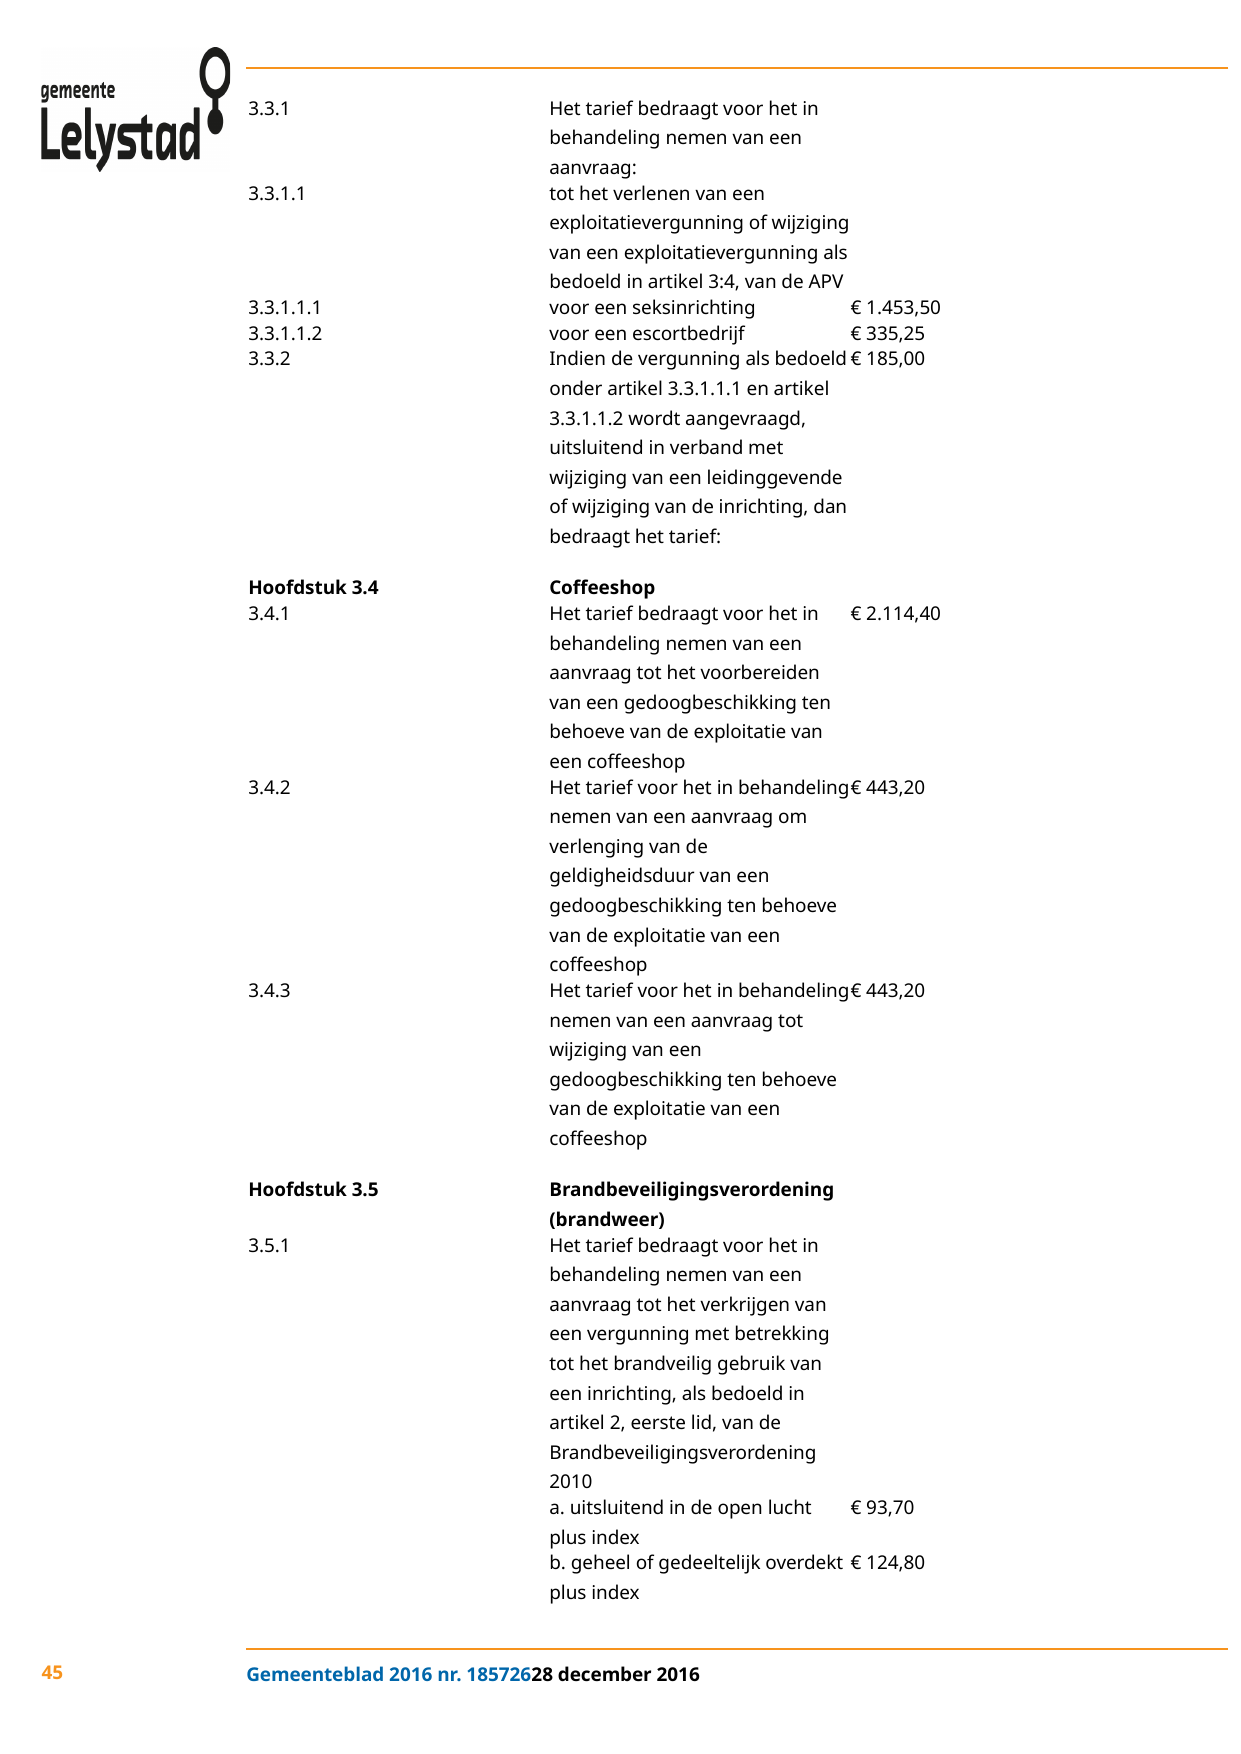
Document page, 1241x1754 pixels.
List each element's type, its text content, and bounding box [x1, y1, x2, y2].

table_cell a. uitsluitend in de open lucht plus index [549, 1494, 850, 1549]
table_cell 3.4.3 [248, 977, 549, 1151]
table_cell b. geheel of gedeeltelijk overdekt plus index [549, 1550, 850, 1605]
table_cell [248, 1494, 549, 1549]
table_cell Het tarief bedraagt voor het in behandeling nemen van een aanvraag tot het verkrijgen van een vergunning met betrekking tot het brandveilig gebruik van een inrichting, als bedoeld in artikel 2, eerste lid, van de Brandbeveiligingsverordening 2010 [549, 1232, 850, 1494]
table_cell Het tarief voor het in behandeling nemen van een aanvraag om verlenging van de geldigheidsduur van een gedoogbeschikking ten behoeve van de exploitatie van een coffeeshop [549, 774, 850, 977]
table_cell 3.5.1 [248, 1232, 549, 1494]
table_cell 3.4.2 [248, 774, 549, 977]
table_cell [850, 1151, 1152, 1177]
table_cell [850, 575, 1152, 600]
table_cell [850, 1232, 1152, 1494]
table_cell tot het verlenen van een exploitatievergunning of wijziging van een exploitatievergunning als bedoeld in artikel 3:4, van de APV [549, 180, 850, 294]
picture [41, 47, 231, 172]
table_cell 3.3.2 [248, 346, 549, 549]
table_cell Hoofdstuk 3.4 [248, 575, 549, 600]
table_cell € 93,70 [850, 1494, 1152, 1549]
table_cell 3.4.1 [248, 600, 549, 774]
table_cell [549, 1151, 850, 1177]
table_cell € 185,00 [850, 346, 1152, 549]
table_cell € 1.453,50 [850, 294, 1152, 320]
table_cell Het tarief bedraagt voor het in behandeling nemen van een aanvraag: [549, 95, 850, 180]
table_cell [850, 1177, 1152, 1232]
table_cell € 124,80 [850, 1550, 1152, 1605]
table_cell [248, 1550, 549, 1605]
table_cell € 443,20 [850, 774, 1152, 977]
table_cell [549, 549, 850, 574]
table_cell 3.3.1.1.1 [248, 294, 549, 320]
table_cell Coffeeshop [549, 575, 850, 600]
table_cell voor een escortbedrijf [549, 320, 850, 346]
table_cell voor een seksinrichting [549, 294, 850, 320]
table_cell [248, 1151, 549, 1177]
table_cell 3.3.1 [248, 95, 549, 180]
table_cell Indien de vergunning als bedoeld onder artikel 3.3.1.1.1 en artikel 3.3.1.1.2 wordt aangevraagd, uitsluitend in verband met wijziging van een leidinggevende of wijziging van de inrichting, dan bedraagt het tarief: [549, 346, 850, 549]
table_cell [850, 549, 1152, 574]
table_cell Het tarief bedraagt voor het in behandeling nemen van een aanvraag tot het voorbereiden van een gedoogbeschikking ten behoeve van de exploitatie van een coffeeshop [549, 600, 850, 774]
table_cell € 2.114,40 [850, 600, 1152, 774]
table_cell Het tarief voor het in behandeling nemen van een aanvraag tot wijziging van een gedoogbeschikking ten behoeve van de exploitatie van een coffeeshop [549, 977, 850, 1151]
table_cell [248, 549, 549, 574]
table_cell 3.3.1.1 [248, 180, 549, 294]
table_cell € 443,20 [850, 977, 1152, 1151]
table_cell 3.3.1.1.2 [248, 320, 549, 346]
table_cell Hoofdstuk 3.5 [248, 1177, 549, 1232]
table_cell [850, 95, 1152, 180]
table_cell Brandbeveiligingsverordening (brandweer) [549, 1177, 850, 1232]
table_cell € 335,25 [850, 320, 1152, 346]
table_cell [850, 180, 1152, 294]
